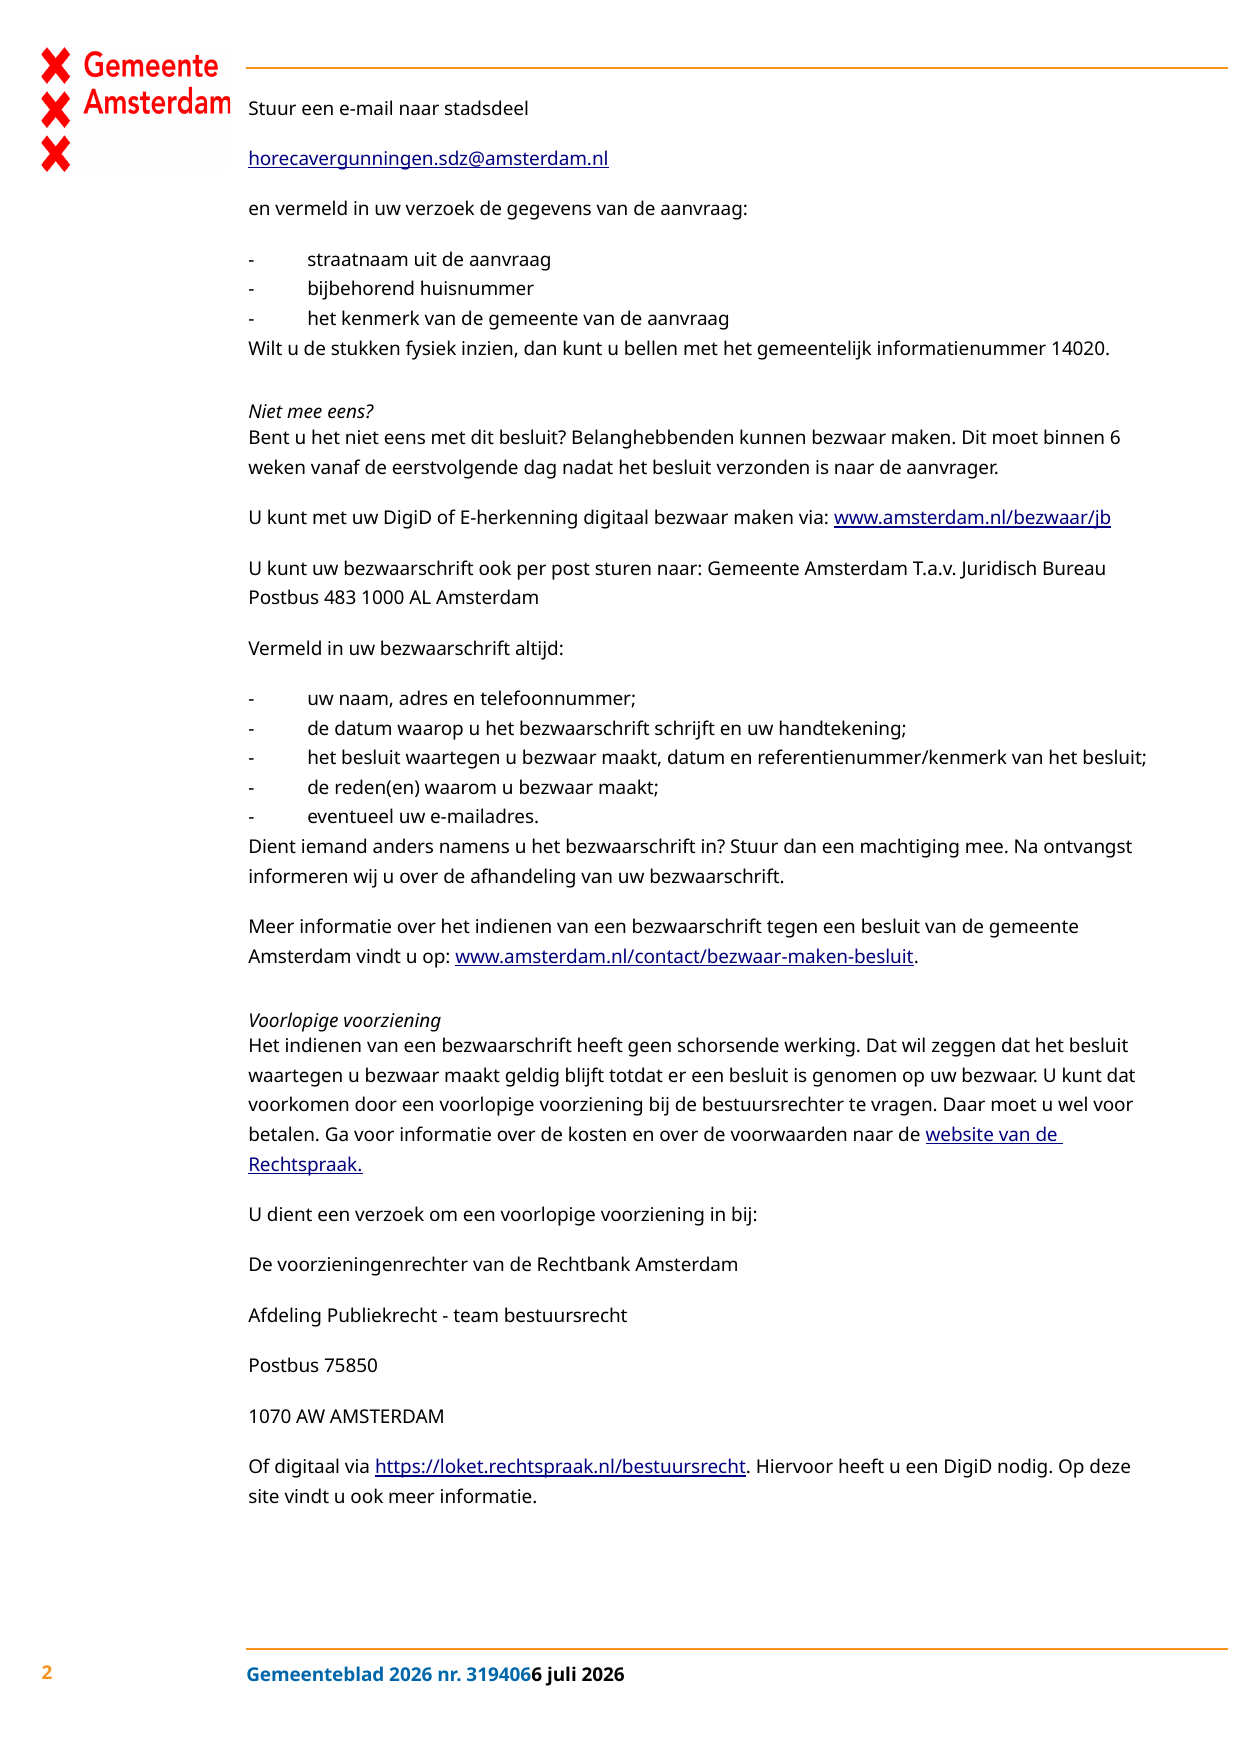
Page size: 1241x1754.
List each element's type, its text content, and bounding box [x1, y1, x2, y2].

text Stuur een e-mail naar stadsdeel [248, 95, 1152, 121]
list de datum waarop u het bezwaarschrift schrijft en uw handtekening; [248, 715, 1152, 741]
text U dient een verzoek om een voorlopige voorziening in bij: [248, 1201, 1152, 1227]
text U kunt met uw DigiD of E-herkenning digitaal bezwaar maken via: www.amsterdam.nl/bezwaar/jb [248, 504, 1152, 530]
list de reden(en) waarom u bezwaar maakt; [248, 774, 1152, 800]
text Afdeling Publiekrecht - team bestuursrecht [248, 1302, 1152, 1328]
text 1070 AW AMSTERDAM [248, 1403, 1152, 1429]
list het kenmerk van de gemeente van de aanvraag [248, 305, 1152, 331]
list bijbehorend huisnummer [248, 276, 1152, 301]
list straatnaam uit de aanvraag [248, 246, 1152, 272]
text Het indienen van een bezwaarschrift heeft geen schorsende werking. Dat wil zeggen dat het besluit waartegen u bezwaar maakt geldig blijft totdat er een besluit is genomen op uw bezwaar. U kunt dat voorkomen door een voorlopige voorziening bij de bestuursrechter te vragen. Daar moet u wel voor betalen. Ga voor informatie over de kosten en over de voorwaarden naar de website van de Rechtspraak. [248, 1032, 1152, 1177]
text De voorzieningenrechter van de Rechtbank Amsterdam [248, 1252, 1152, 1277]
text Dient iemand anders namens u het bezwaarschrift in? Stuur dan een machtiging mee. Na ontvangst informeren wij u over de afhandeling van uw bezwaarschrift. [248, 833, 1152, 888]
text Of digitaal via https://loket.rechtspraak.nl/bestuursrecht. Hiervoor heeft u een DigiD nodig. Op deze site vindt u ook meer informatie. [248, 1453, 1152, 1509]
text Vermeld in uw bezwaarschrift altijd: [248, 635, 1152, 661]
text Postbus 75850 [248, 1352, 1152, 1378]
picture [41, 47, 231, 172]
text Niet mee eens? [248, 399, 1152, 424]
text en vermeld in uw verzoek de gegevens van de aanvraag: [248, 196, 1152, 221]
list het besluit waartegen u bezwaar maakt, datum en referentienummer/kenmerk van het besluit; [248, 744, 1152, 770]
text horecavergunningen.sdz@amsterdam.nl [248, 145, 1152, 171]
text Wilt u de stukken fysiek inzien, dan kunt u bellen met het gemeentelijk informatienummer 14020. [248, 335, 1152, 361]
text Meer informatie over het indienen van een bezwaarschrift tegen een besluit van de gemeente Amsterdam vindt u op: www.amsterdam.nl/contact/bezwaar-maken-besluit. [248, 913, 1152, 968]
text U kunt uw bezwaarschrift ook per post sturen naar: Gemeente Amsterdam T.a.v. Juridisch Bureau Postbus 483 1000 AL Amsterdam [248, 555, 1152, 610]
text Voorlopige voorziening [248, 1007, 1152, 1032]
list eventueel uw e-mailadres. [248, 804, 1152, 829]
list uw naam, adres en telefoonnummer; [248, 685, 1152, 711]
text Bent u het niet eens met dit besluit? Belanghebbenden kunnen bezwaar maken. Dit moet binnen 6 weken vanaf de eerstvolgende dag nadat het besluit verzonden is naar de aanvrager. [248, 424, 1152, 480]
